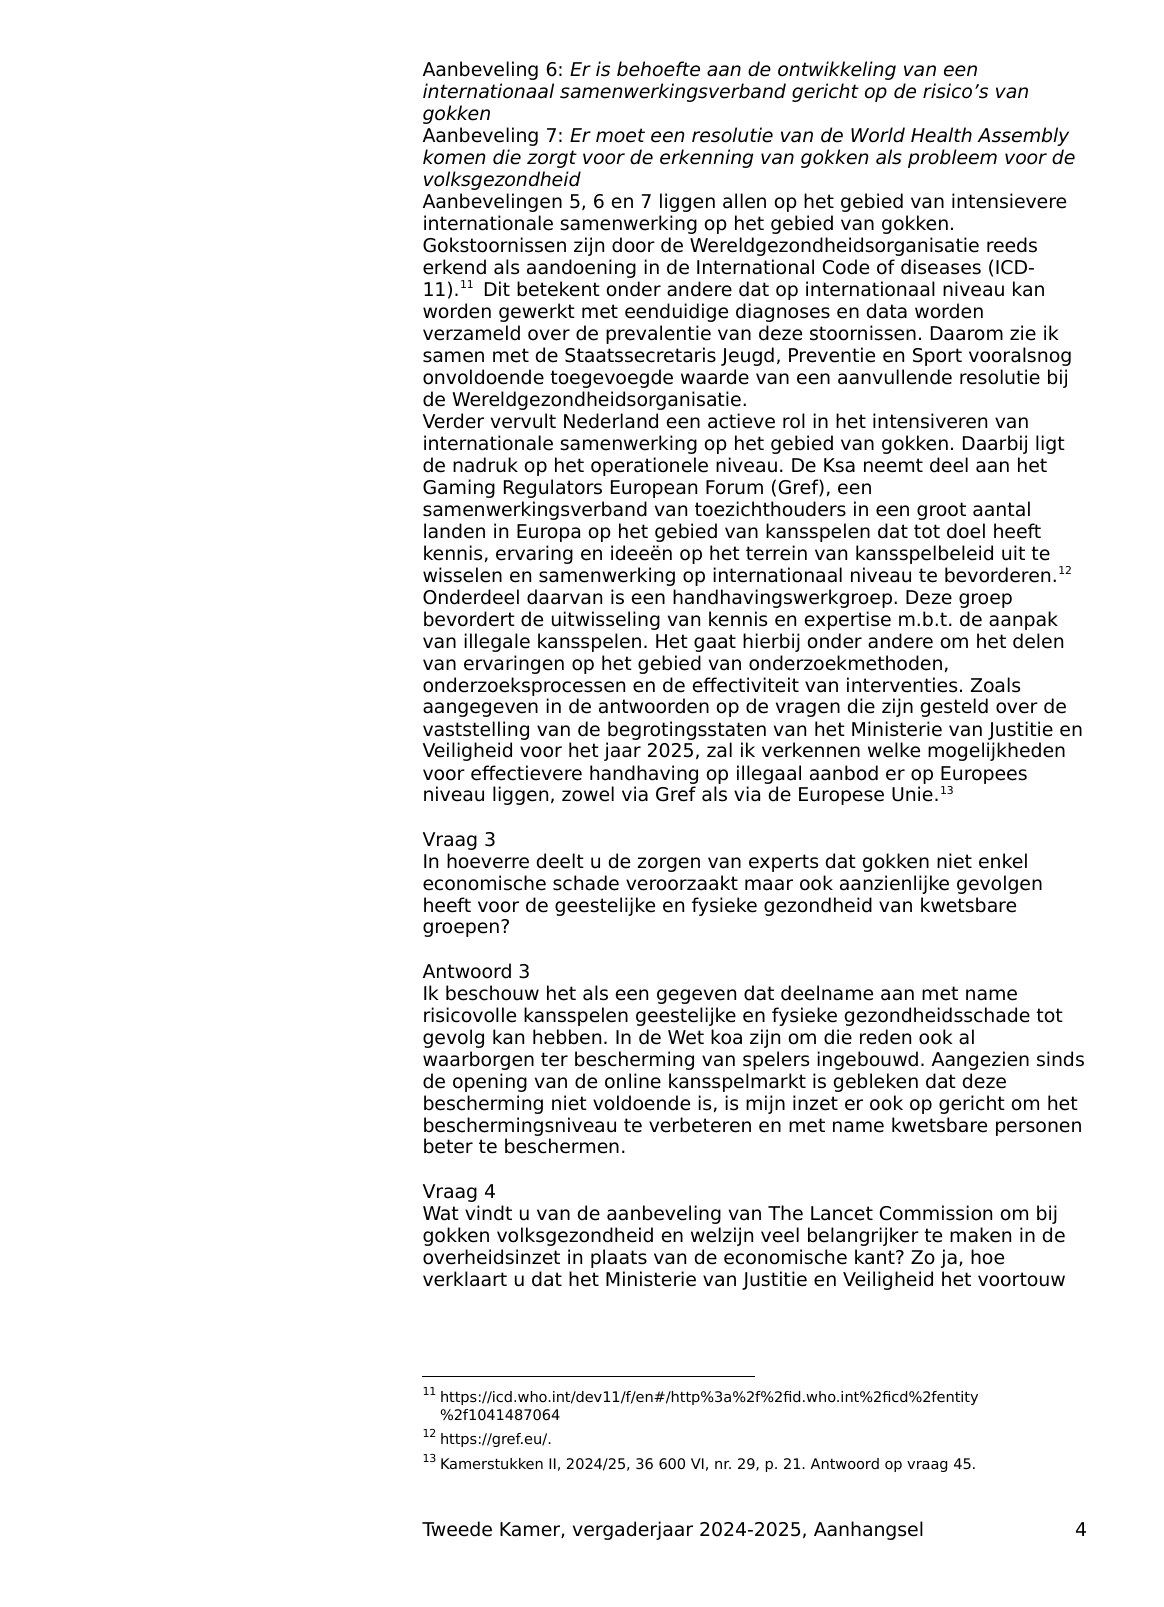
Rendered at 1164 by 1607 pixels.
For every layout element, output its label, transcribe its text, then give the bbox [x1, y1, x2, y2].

text Antwoord 3 [422, 961, 1087, 983]
text Ik beschouw het als een gegeven dat deelname aan met name risicovolle kansspelen geestelijke en fysieke gezondheidsschade tot gevolg kan hebben. In de Wet koa zijn om die reden ook al waarborgen ter bescherming van spelers ingebouwd. Aangezien sinds de opening van de online kansspelmarkt is gebleken dat deze bescherming niet voldoende is, is mijn inzet er ook op gericht om het beschermingsniveau te verbeteren en met name kwetsbare personen beter te beschermen. [422, 983, 1087, 1158]
text Aanbevelingen 5, 6 en 7 liggen allen op het gebied van intensievere internationale samenwerking op het gebied van gokken. Gokstoornissen zijn door de Wereldgezondheidsorganisatie reeds erkend als aandoening in de International Code of diseases (ICD-11). Dit betekent onder andere dat op internationaal niveau kan worden gewerkt met eenduidige diagnoses en data worden verzameld over de prevalentie van deze stoornissen. Daarom zie ik samen met de Staatssecretaris Jeugd, Preventie en Sport vooralsnog onvoldoende toegevoegde waarde van een aanvullende resolutie bij de Wereldgezondheidsorganisatie. [422, 191, 1087, 411]
text Aanbeveling 6: Er is behoefte aan de ontwikkeling van een internationaal samenwerkingsverband gericht op de risico’s van gokken [422, 59, 1087, 125]
text Wat vindt u van de aanbeveling van The Lancet Commission om bij gokken volksgezondheid en welzijn veel belangrijker te maken in de overheidsinzet in plaats van de economische kant? Zo ja, hoe verklaart u dat het Ministerie van Justitie en Veiligheid het voortouw [422, 1203, 1087, 1291]
text https://icd.who.int/dev11/f/en#/http%3a%2f%2fid.who.int%2ficd%2fentity%2f1041487064 [422, 1385, 1087, 1424]
text Vraag 4 [422, 1181, 1087, 1203]
text In hoeverre deelt u de zorgen van experts dat gokken niet enkel economische schade veroorzaakt maar ook aanzienlijke gevolgen heeft voor de geestelijke en fysieke gezondheid van kwetsbare groepen? [422, 851, 1087, 938]
text Aanbeveling 7: Er moet een resolutie van de World Health Assembly komen die zorgt voor de erkenning van gokken als probleem voor de volksgezondheid [422, 125, 1087, 191]
text https://gref.eu/. [422, 1427, 1087, 1449]
text Verder vervult Nederland een actieve rol in het intensiveren van internationale samenwerking op het gebied van gokken. Daarbij ligt de nadruk op het operationele niveau. De Ksa neemt deel aan het Gaming Regulators European Forum (Gref), een samenwerkingsverband van toezichthouders in een groot aantal landen in Europa op het gebied van kansspelen dat tot doel heeft kennis, ervaring en ideeën op het terrein van kansspelbeleid uit te wisselen en samenwerking op internationaal niveau te bevorderen. Onderdeel daarvan is een handhavingswerkgroep. Deze groep bevordert de uitwisseling van kennis en expertise m.b.t. de aanpak van illegale kansspelen. Het gaat hierbij onder andere om het delen van ervaringen op het gebied van onderzoekmethoden, onderzoeksprocessen en de effectiviteit van interventies. Zoals aangegeven in de antwoorden op de vragen die zijn gesteld over de vaststelling van de begrotingsstaten van het Ministerie van Justitie en Veiligheid voor het jaar 2025, zal ik verkennen welke mogelijkheden voor effectievere handhaving op illegaal aanbod er op Europees niveau liggen, zowel via Gref als via de Europese Unie. [422, 411, 1087, 806]
text Vraag 3 [422, 828, 1087, 851]
text Kamerstukken II, 2024/25, 36 600 VI, nr. 29, p. 21. Antwoord op vraag 45. [422, 1452, 1087, 1474]
